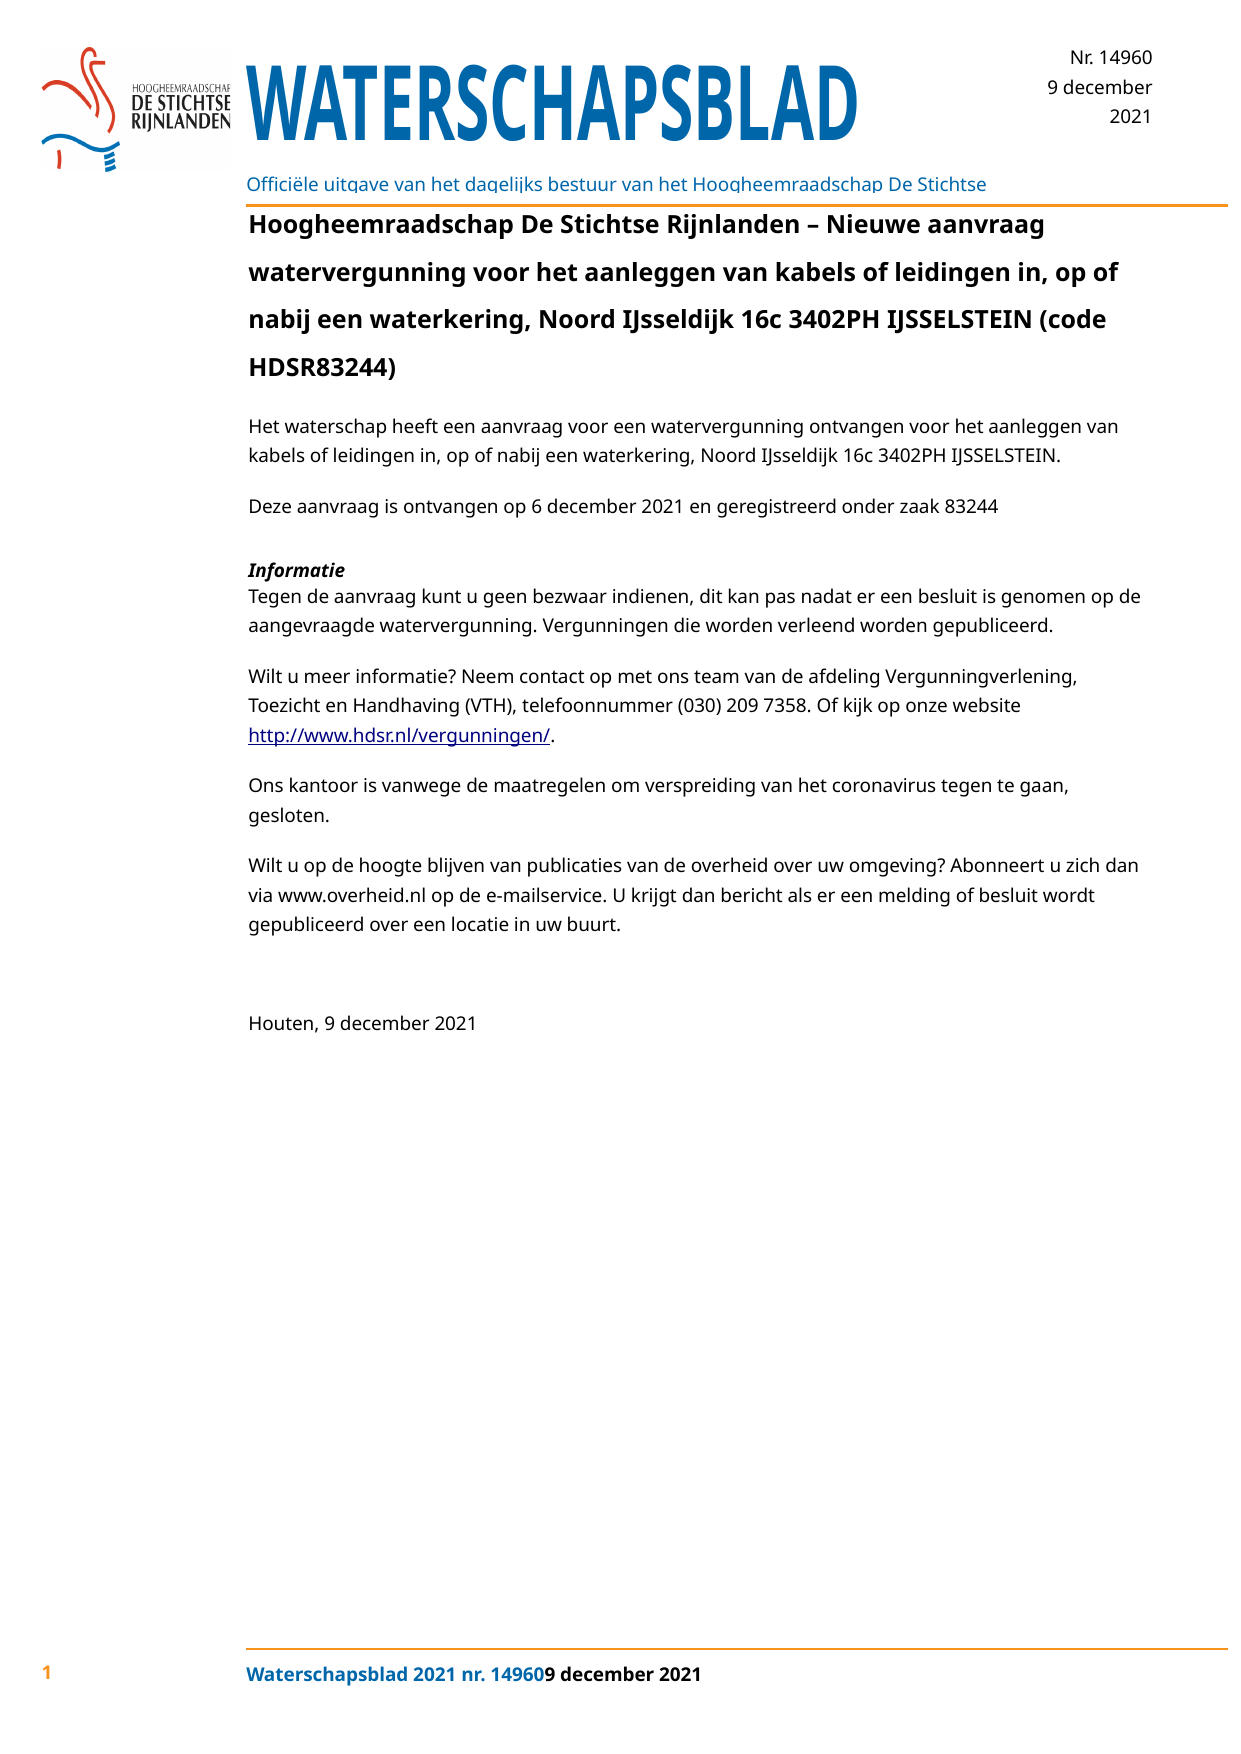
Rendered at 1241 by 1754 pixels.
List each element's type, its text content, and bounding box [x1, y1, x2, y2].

text Hoogheemraadschap De Stichtse Rijnlanden – Nieuwe aanvraag watervergunning voor het aanleggen van kabels of leidingen in, op of nabij een waterkering, Noord IJsseldijk 16c 3402PH IJSSELSTEIN (code HDSR83244) [248, 207, 1152, 384]
text Wilt u meer informatie? Neem contact op met ons team van de afdeling Vergunningverlening, Toezicht en Handhaving (VTH), telefoonnummer (030) 209 7358. Of kijk op onze website http://www.hdsr.nl/vergunningen/. [248, 663, 1152, 748]
text Informatie [248, 557, 1152, 583]
picture [41, 47, 231, 172]
text Ons kantoor is vanwege de maatregelen om verspreiding van het coronavirus tegen te gaan, gesloten. [248, 772, 1152, 828]
text Wilt u op de hoogte blijven van publicaties van de overheid over uw omgeving? Abonneert u zich dan via www.overheid.nl op de e-mailservice. U krijgt dan bericht als er een melding of besluit wordt gepubliceerd over een locatie in uw buurt. [248, 852, 1152, 937]
text Deze aanvraag is ontvangen op 6 december 2021 en geregistreerd onder zaak 83244 [248, 493, 1152, 519]
text Tegen de aanvraag kunt u geen bezwaar indienen, dit kan pas nadat er een besluit is genomen op de aangevraagde watervergunning. Vergunningen die worden verleend worden gepubliceerd. [248, 583, 1152, 638]
text Houten, 9 december 2021 [248, 1010, 1152, 1036]
text Het waterschap heeft een aanvraag voor een watervergunning ontvangen voor het aanleggen van kabels of leidingen in, op of nabij een waterkering, Noord IJsseldijk 16c 3402PH IJSSELSTEIN. [248, 413, 1152, 468]
